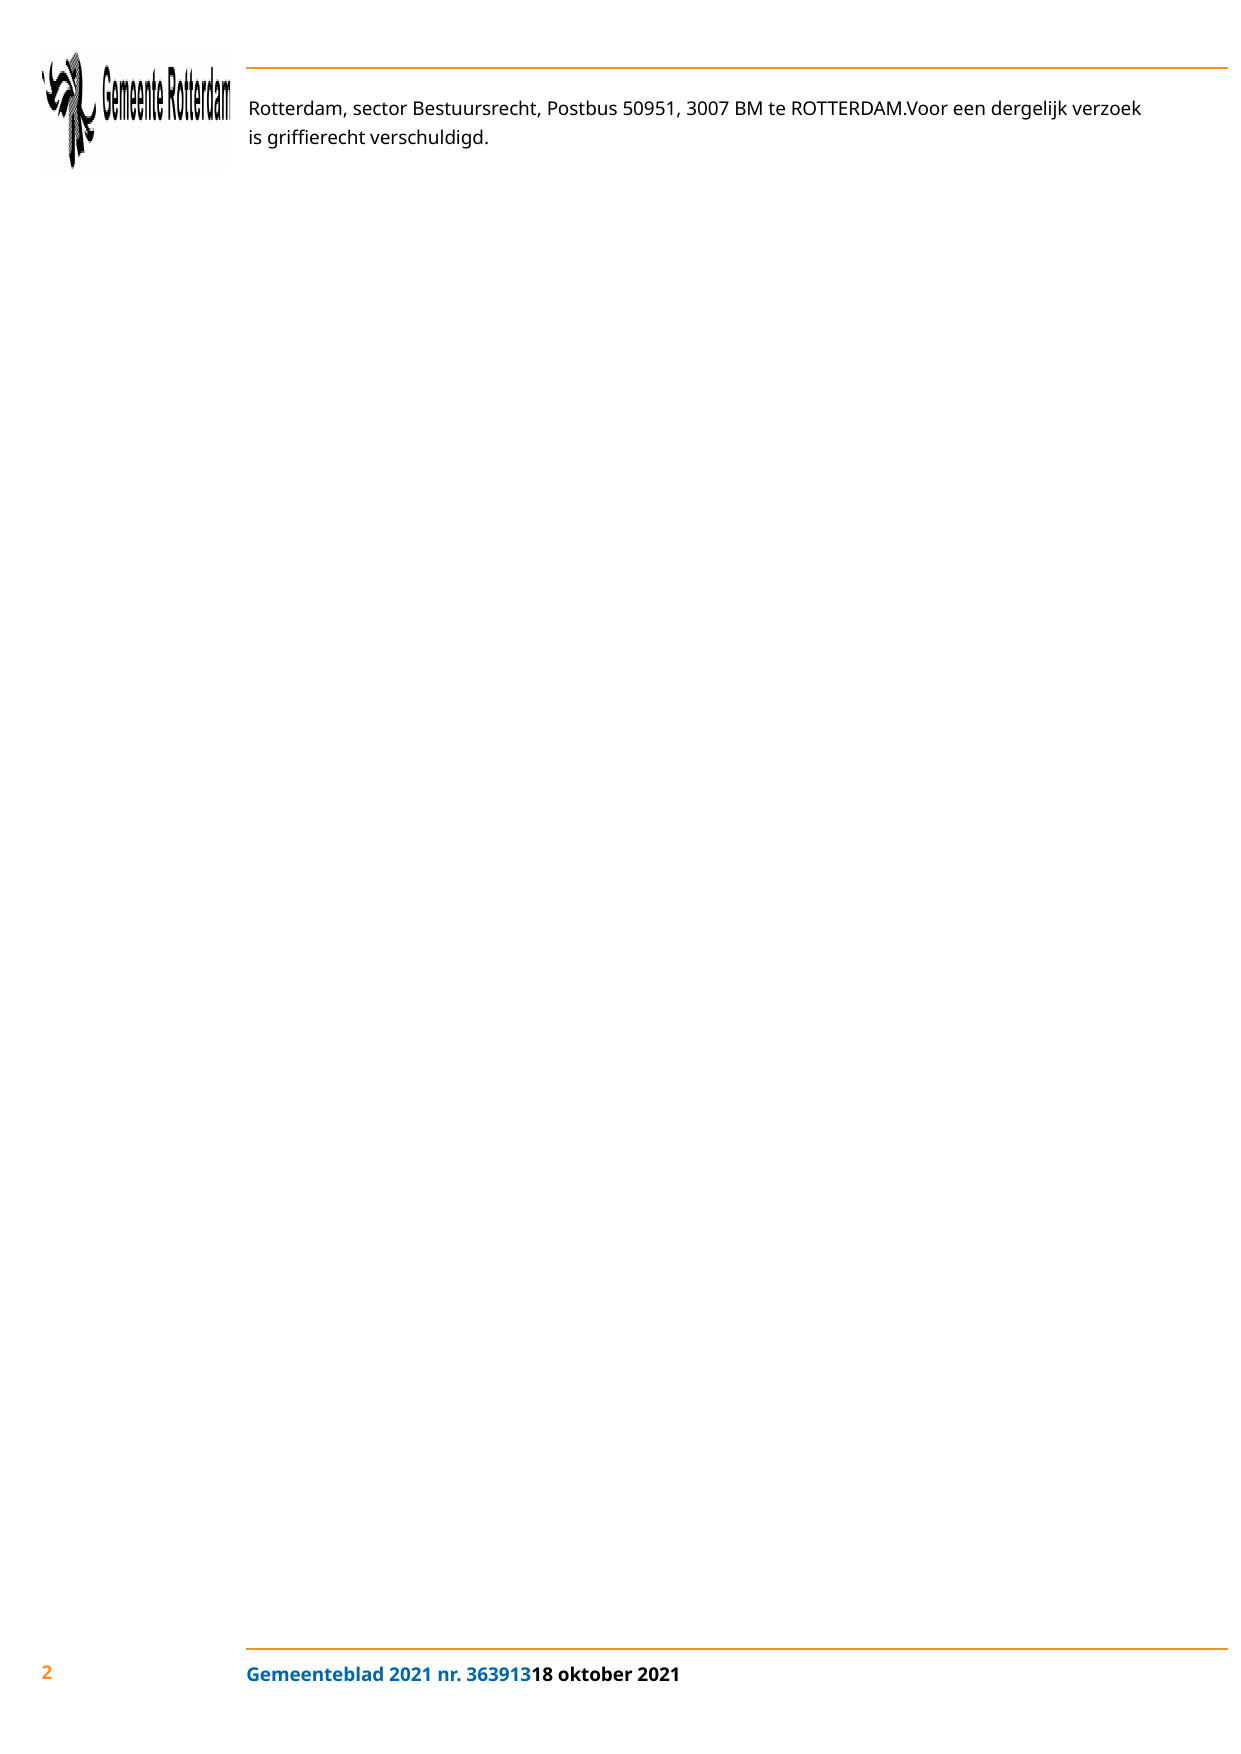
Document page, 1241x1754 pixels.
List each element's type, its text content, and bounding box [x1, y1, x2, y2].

text Rotterdam, sector Bestuursrecht, Postbus 50951, 3007 BM te ROTTERDAM.Voor een dergelijk verzoek is griffierecht verschuldigd. [248, 95, 1152, 150]
picture [41, 47, 231, 172]
